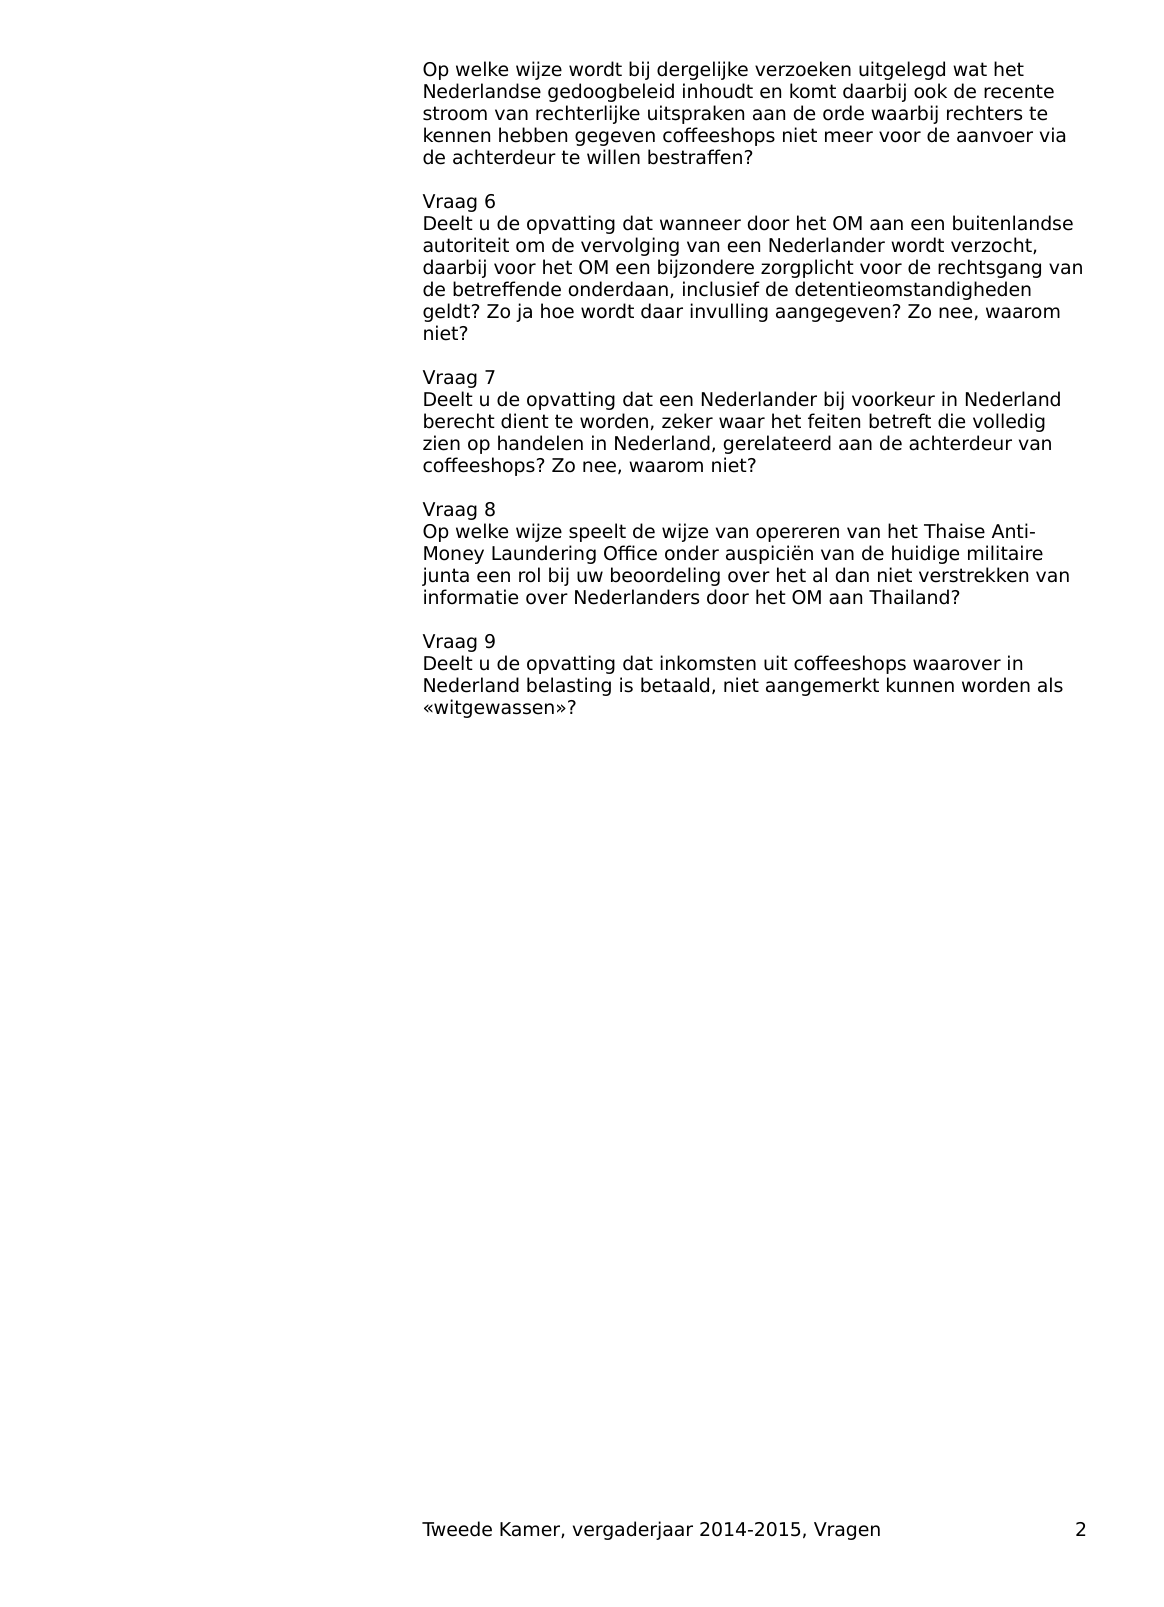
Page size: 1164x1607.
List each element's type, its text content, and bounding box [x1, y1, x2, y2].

text Vraag 9 [422, 631, 1087, 653]
text Op welke wijze speelt de wijze van opereren van het Thaise Anti-Money Laundering Office onder auspiciën van de huidige militaire junta een rol bij uw beoordeling over het al dan niet verstrekken van informatie over Nederlanders door het OM aan Thailand? [422, 521, 1087, 609]
text Op welke wijze wordt bij dergelijke verzoeken uitgelegd wat het Nederlandse gedoogbeleid inhoudt en komt daarbij ook de recente stroom van rechterlijke uitspraken aan de orde waarbij rechters te kennen hebben gegeven coffeeshops niet meer voor de aanvoer via de achterdeur te willen bestraffen? [422, 59, 1087, 169]
text Deelt u de opvatting dat wanneer door het OM aan een buitenlandse autoriteit om de vervolging van een Nederlander wordt verzocht, daarbij voor het OM een bijzondere zorgplicht voor de rechtsgang van de betreffende onderdaan, inclusief de detentieomstandigheden geldt? Zo ja hoe wordt daar invulling aangegeven? Zo nee, waarom niet? [422, 213, 1087, 345]
text Deelt u de opvatting dat een Nederlander bij voorkeur in Nederland berecht dient te worden, zeker waar het feiten betreft die volledig zien op handelen in Nederland, gerelateerd aan de achterdeur van coffeeshops? Zo nee, waarom niet? [422, 389, 1087, 477]
text Vraag 8 [422, 499, 1087, 521]
text Vraag 7 [422, 367, 1087, 389]
text Deelt u de opvatting dat inkomsten uit coffeeshops waarover in Nederland belasting is betaald, niet aangemerkt kunnen worden als «witgewassen»? [422, 653, 1087, 719]
text Vraag 6 [422, 191, 1087, 213]
